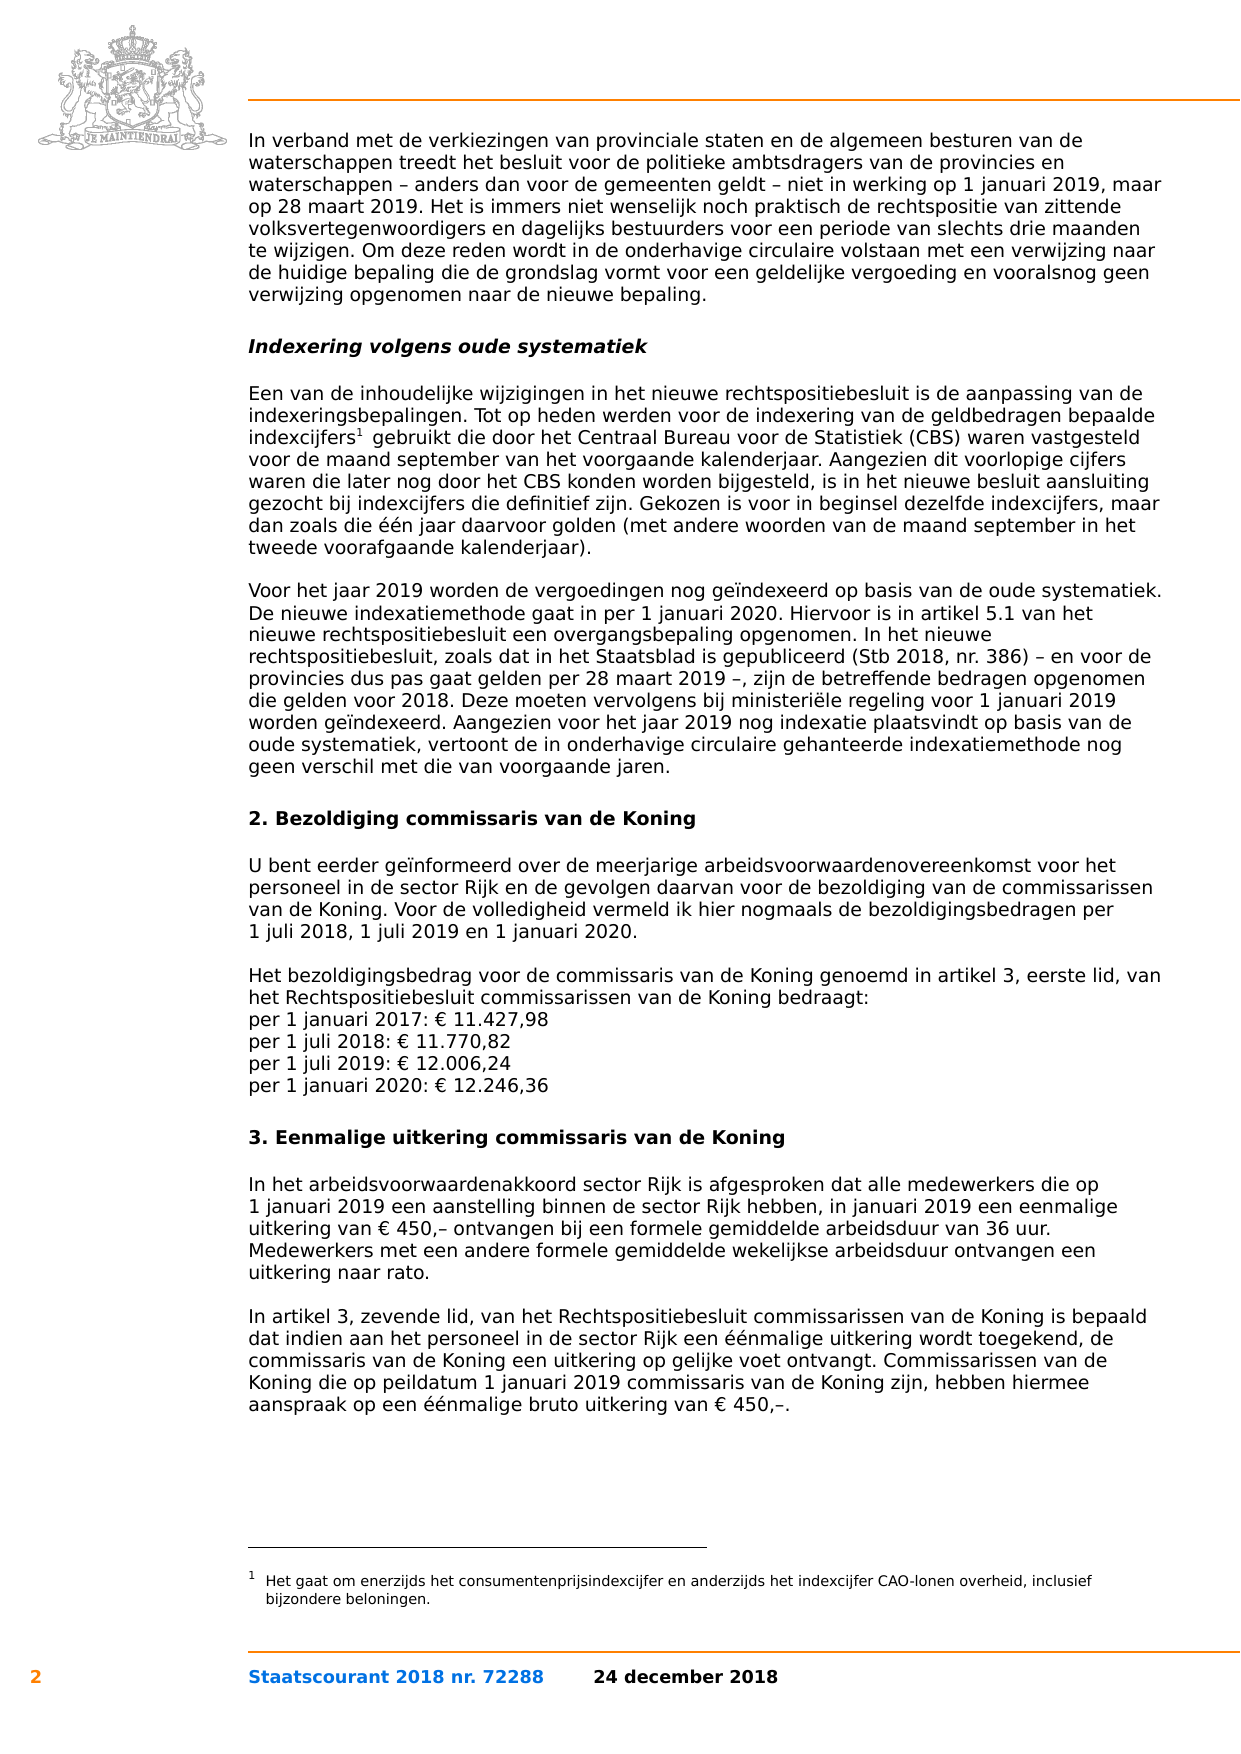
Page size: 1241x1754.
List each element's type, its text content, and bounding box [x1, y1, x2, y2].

subtitle Indexering volgens oude systematiek [248, 336, 1163, 358]
text In verband met de verkiezingen van provinciale staten en de algemeen besturen van de waterschappen treedt het besluit voor de politieke ambtsdragers van de provincies en waterschappen – anders dan voor de gemeenten geldt – niet in werking op 1 januari 2019, maar op 28 maart 2019. Het is immers niet wenselijk noch praktisch de rechtspositie van zittende volksvertegenwoordigers en dagelijks bestuurders voor een periode van slechts drie maanden te wijzigen. Om deze reden wordt in de onderhavige circulaire volstaan met een verwijzing naar de huidige bepaling die de grondslag vormt voor een geldelijke vergoeding en vooralsnog geen verwijzing opgenomen naar de nieuwe bepaling. [248, 130, 1163, 306]
text per 1 juli 2018: € 11.770,82 [248, 1031, 1163, 1053]
subtitle 3. Eenmalige uitkering commissaris van de Koning [248, 1127, 1163, 1149]
text In het arbeidsvoorwaardenakkoord sector Rijk is afgesproken dat alle medewerkers die op 1 januari 2019 een aanstelling binnen de sector Rijk hebben, in januari 2019 een eenmalige uitkering van € 450,– ontvangen bij een formele gemiddelde arbeidsduur van 36 uur. Medewerkers met een andere formele gemiddelde wekelijkse arbeidsduur ontvangen een uitkering naar rato. [248, 1174, 1163, 1284]
subtitle 2. Bezoldiging commissaris van de Koning [248, 808, 1163, 830]
text In artikel 3, zevende lid, van het Rechtspositiebesluit commissarissen van de Koning is bepaald dat indien aan het personeel in de sector Rijk een éénmalige uitkering wordt toegekend, de commissaris van de Koning een uitkering op gelijke voet ontvangt. Commissarissen van de Koning die op peildatum 1 januari 2019 commissaris van de Koning zijn, hebben hiermee aanspraak op een éénmalige bruto uitkering van € 450,–. [248, 1306, 1163, 1416]
text Het gaat om enerzijds het consumentenprijsindexcijfer en anderzijds het indexcijfer CAO-lonen overheid, inclusief bijzondere beloningen. [248, 1569, 1163, 1608]
text Een van de inhoudelijke wijzigingen in het nieuwe rechtspositiebesluit is de aanpassing van de indexeringsbepalingen. Tot op heden werden voor de indexering van de geldbedragen bepaalde indexcijfers gebruikt die door het Centraal Bureau voor de Statistiek (CBS) waren vastgesteld voor de maand september van het voorgaande kalenderjaar. Aangezien dit voorlopige cijfers waren die later nog door het CBS konden worden bijgesteld, is in het nieuwe besluit aansluiting gezocht bij indexcijfers die definitief zijn. Gekozen is voor in beginsel dezelfde indexcijfers, maar dan zoals die één jaar daarvoor golden (met andere woorden van de maand september in het tweede voorafgaande kalenderjaar). [248, 383, 1163, 558]
text Het bezoldigingsbedrag voor de commissaris van de Koning genoemd in artikel 3, eerste lid, van het Rechtspositiebesluit commissarissen van de Koning bedraagt: [248, 965, 1163, 1009]
text per 1 januari 2017: € 11.427,98 [248, 1009, 1163, 1031]
text per 1 januari 2020: € 12.246,36 [248, 1075, 1163, 1097]
text per 1 juli 2019: € 12.006,24 [248, 1053, 1163, 1075]
text U bent eerder geïnformeerd over de meerjarige arbeidsvoorwaardenovereenkomst voor het personeel in de sector Rijk en de gevolgen daarvan voor de bezoldiging van de commissarissen van de Koning. Voor de volledigheid vermeld ik hier nogmaals de bezoldigingsbedragen per 1 juli 2018, 1 juli 2019 en 1 januari 2020. [248, 855, 1163, 943]
picture [38, 25, 227, 150]
text Voor het jaar 2019 worden de vergoedingen nog geïndexeerd op basis van de oude systematiek. De nieuwe indexatiemethode gaat in per 1 januari 2020. Hiervoor is in artikel 5.1 van het nieuwe rechtspositiebesluit een overgangsbepaling opgenomen. In het nieuwe rechtspositiebesluit, zoals dat in het Staatsblad is gepubliceerd (Stb 2018, nr. 386) – en voor de provincies dus pas gaat gelden per 28 maart 2019 –, zijn de betreffende bedragen opgenomen die gelden voor 2018. Deze moeten vervolgens bij ministeriële regeling voor 1 januari 2019 worden geïndexeerd. Aangezien voor het jaar 2019 nog indexatie plaatsvindt op basis van de oude systematiek, vertoont de in onderhavige circulaire gehanteerde indexatiemethode nog geen verschil met die van voorgaande jaren. [248, 580, 1163, 778]
